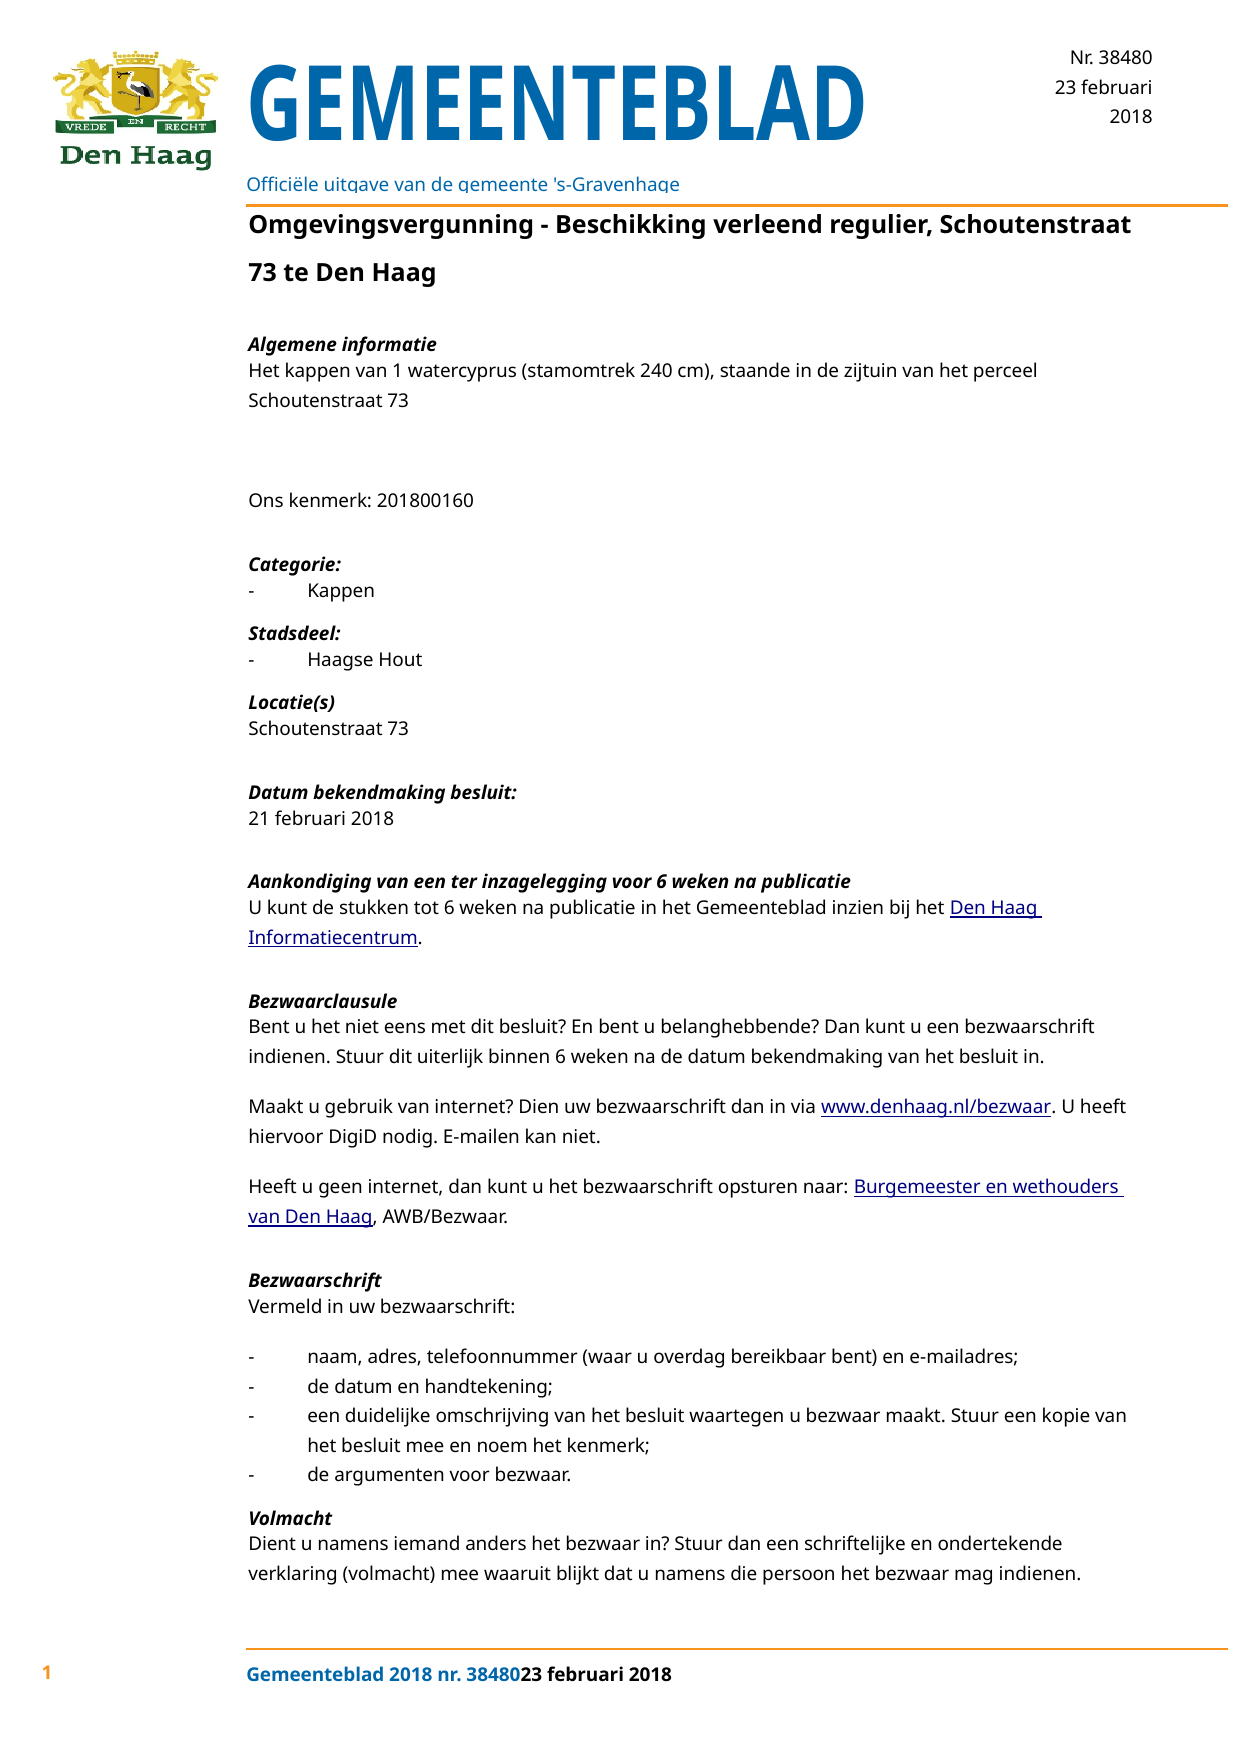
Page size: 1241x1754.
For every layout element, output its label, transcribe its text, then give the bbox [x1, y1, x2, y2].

list de argumenten voor bezwaar. [248, 1462, 1152, 1487]
text Bezwaarclausule [248, 988, 1152, 1014]
text Stadsdeel: [248, 620, 1152, 646]
text Bezwaarschrift [248, 1267, 1152, 1293]
text Maakt u gebruik van internet? Dien uw bezwaarschrift dan in via www.denhaag.nl/bezwaar. U heeft hiervoor DigiD nodig. E-mailen kan niet. [248, 1094, 1152, 1149]
text U kunt de stukken tot 6 weken na publicatie in het Gemeenteblad inzien bij het Den Haag Informatiecentrum. [248, 894, 1152, 950]
text Locatie(s) [248, 689, 1152, 715]
text Schoutenstraat 73 [248, 715, 1152, 741]
text Datum bekendmaking besluit: [248, 779, 1152, 805]
text Omgevingsvergunning - Beschikking verleend regulier, Schoutenstraat 73 te Den Haag [248, 207, 1152, 288]
text Volmacht [248, 1505, 1152, 1531]
list de datum en handtekening; [248, 1373, 1152, 1399]
text Categorie: [248, 552, 1152, 577]
list een duidelijke omschrijving van het besluit waartegen u bezwaar maakt. Stuur een kopie van het besluit mee en noem het kenmerk; [248, 1402, 1152, 1458]
text Het kappen van 1 watercyprus (stamomtrek 240 cm), staande in de zijtuin van het perceel Schoutenstraat 73 [248, 357, 1152, 412]
list Kappen [248, 577, 1152, 603]
text Ons kenmerk: 201800160 [248, 488, 1152, 513]
text 21 februari 2018 [248, 805, 1152, 830]
text Dient u namens iemand anders het bezwaar in? Stuur dan een schriftelijke en ondertekende verklaring (volmacht) mee waaruit blijkt dat u namens die persoon het bezwaar mag indienen. [248, 1531, 1152, 1586]
list Haagse Hout [248, 646, 1152, 672]
picture [41, 47, 231, 172]
text Bent u het niet eens met dit besluit? En bent u belanghebbende? Dan kunt u een bezwaarschrift indienen. Stuur dit uiterlijk binnen 6 weken na de datum bekendmaking van het besluit in. [248, 1014, 1152, 1069]
text Aankondiging van een ter inzagelegging voor 6 weken na publicatie [248, 869, 1152, 894]
text Heeft u geen internet, dan kunt u het bezwaarschrift opsturen naar: Burgemeester en wethouders van Den Haag, AWB/Bezwaar. [248, 1174, 1152, 1229]
list naam, adres, telefoonnummer (waar u overdag bereikbaar bent) en e-mailadres; [248, 1343, 1152, 1369]
text Vermeld in uw bezwaarschrift: [248, 1293, 1152, 1319]
text Algemene informatie [248, 331, 1152, 357]
